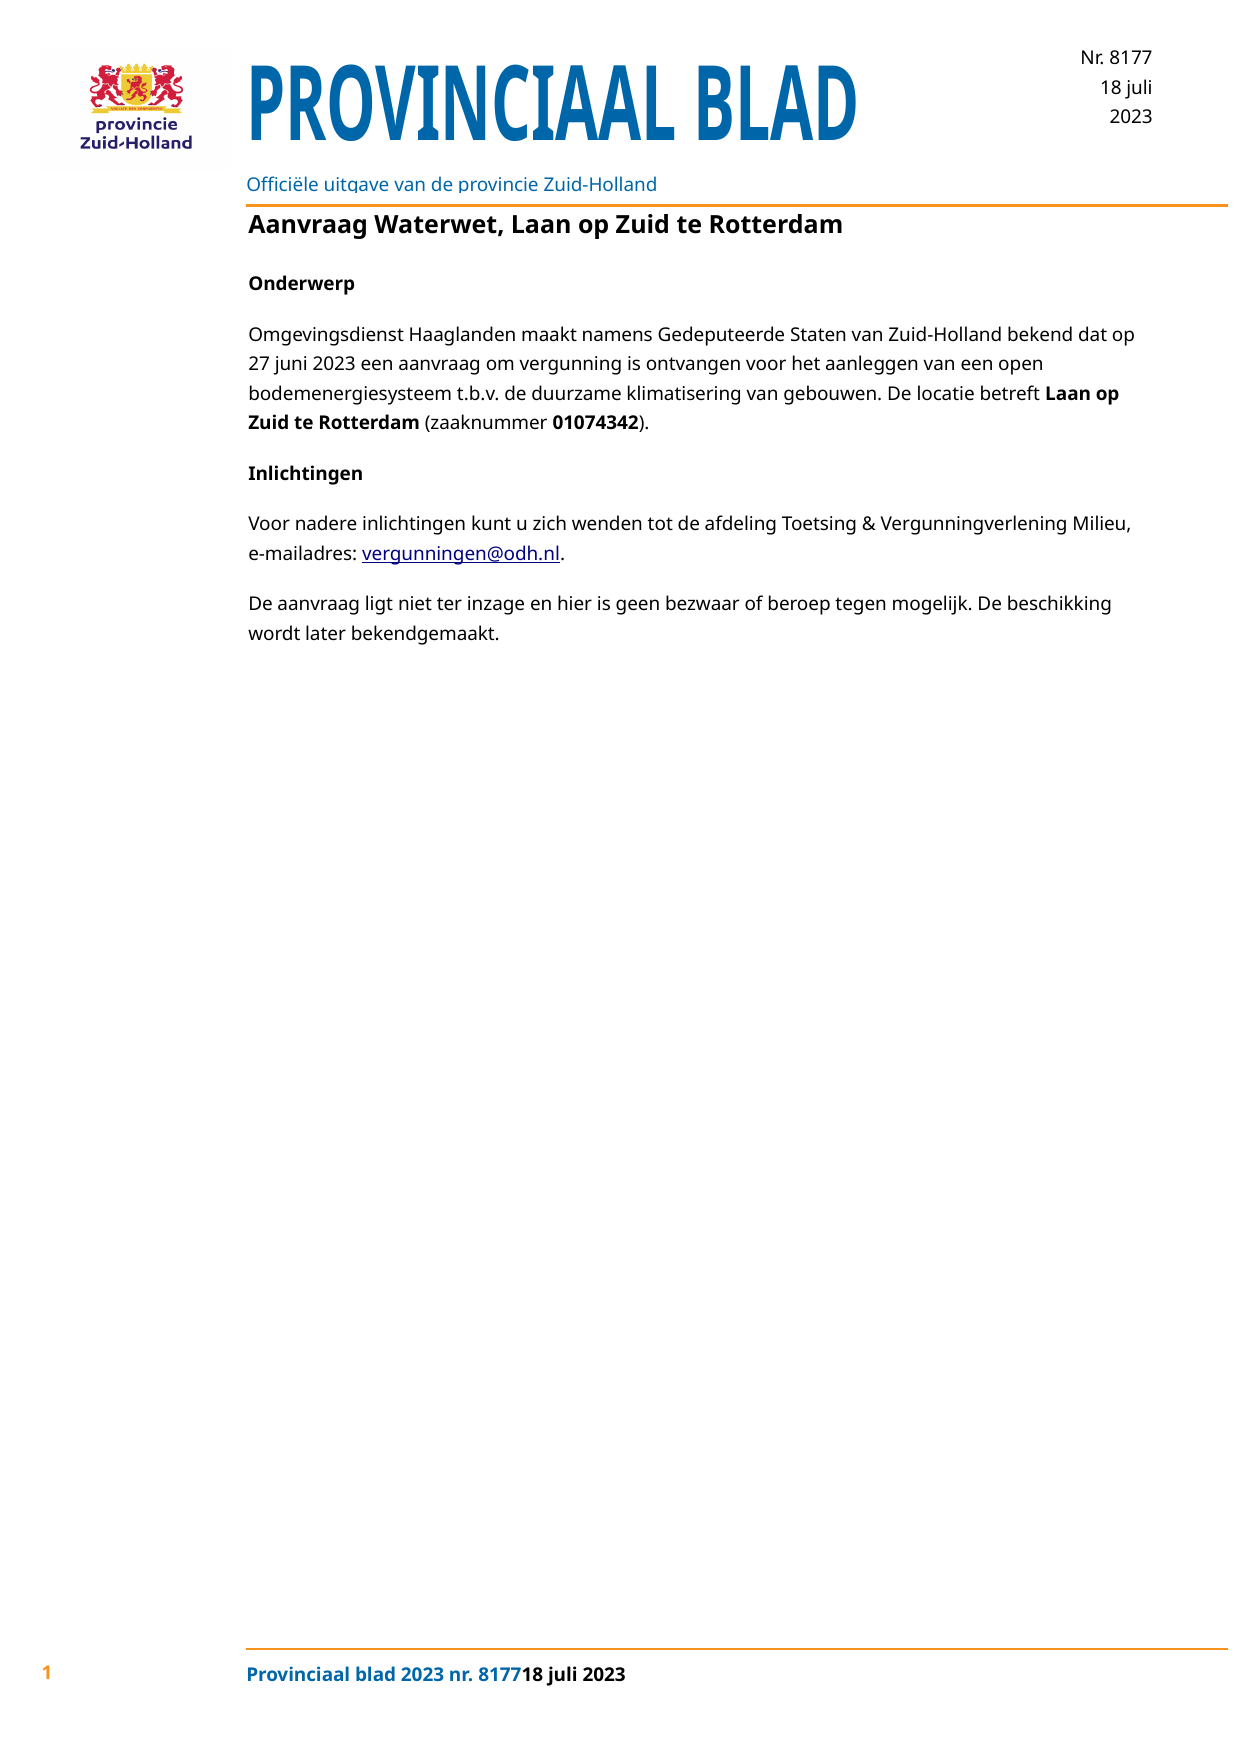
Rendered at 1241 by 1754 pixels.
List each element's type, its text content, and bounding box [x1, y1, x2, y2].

picture [41, 47, 231, 172]
text Voor nadere inlichtingen kunt u zich wenden tot de afdeling Toetsing & Vergunningverlening Milieu, e-mailadres: vergunningen@odh.nl. [248, 510, 1152, 566]
text Onderwerp [248, 270, 1152, 296]
text Aanvraag Waterwet, Laan op Zuid te Rotterdam [248, 207, 1152, 241]
text De aanvraag ligt niet ter inzage en hier is geen bezwaar of beroep tegen mogelijk. De beschikking wordt later bekendgemaakt. [248, 590, 1152, 646]
text Omgevingsdienst Haaglanden maakt namens Gedeputeerde Staten van Zuid-Holland bekend dat op 27 juni 2023 een aanvraag om vergunning is ontvangen voor het aanleggen van een open bodemenergiesysteem t.b.v. de duurzame klimatisering van gebouwen. De locatie betreft Laan op Zuid te Rotterdam (zaaknummer 01074342). [248, 321, 1152, 435]
text Inlichtingen [248, 460, 1152, 486]
